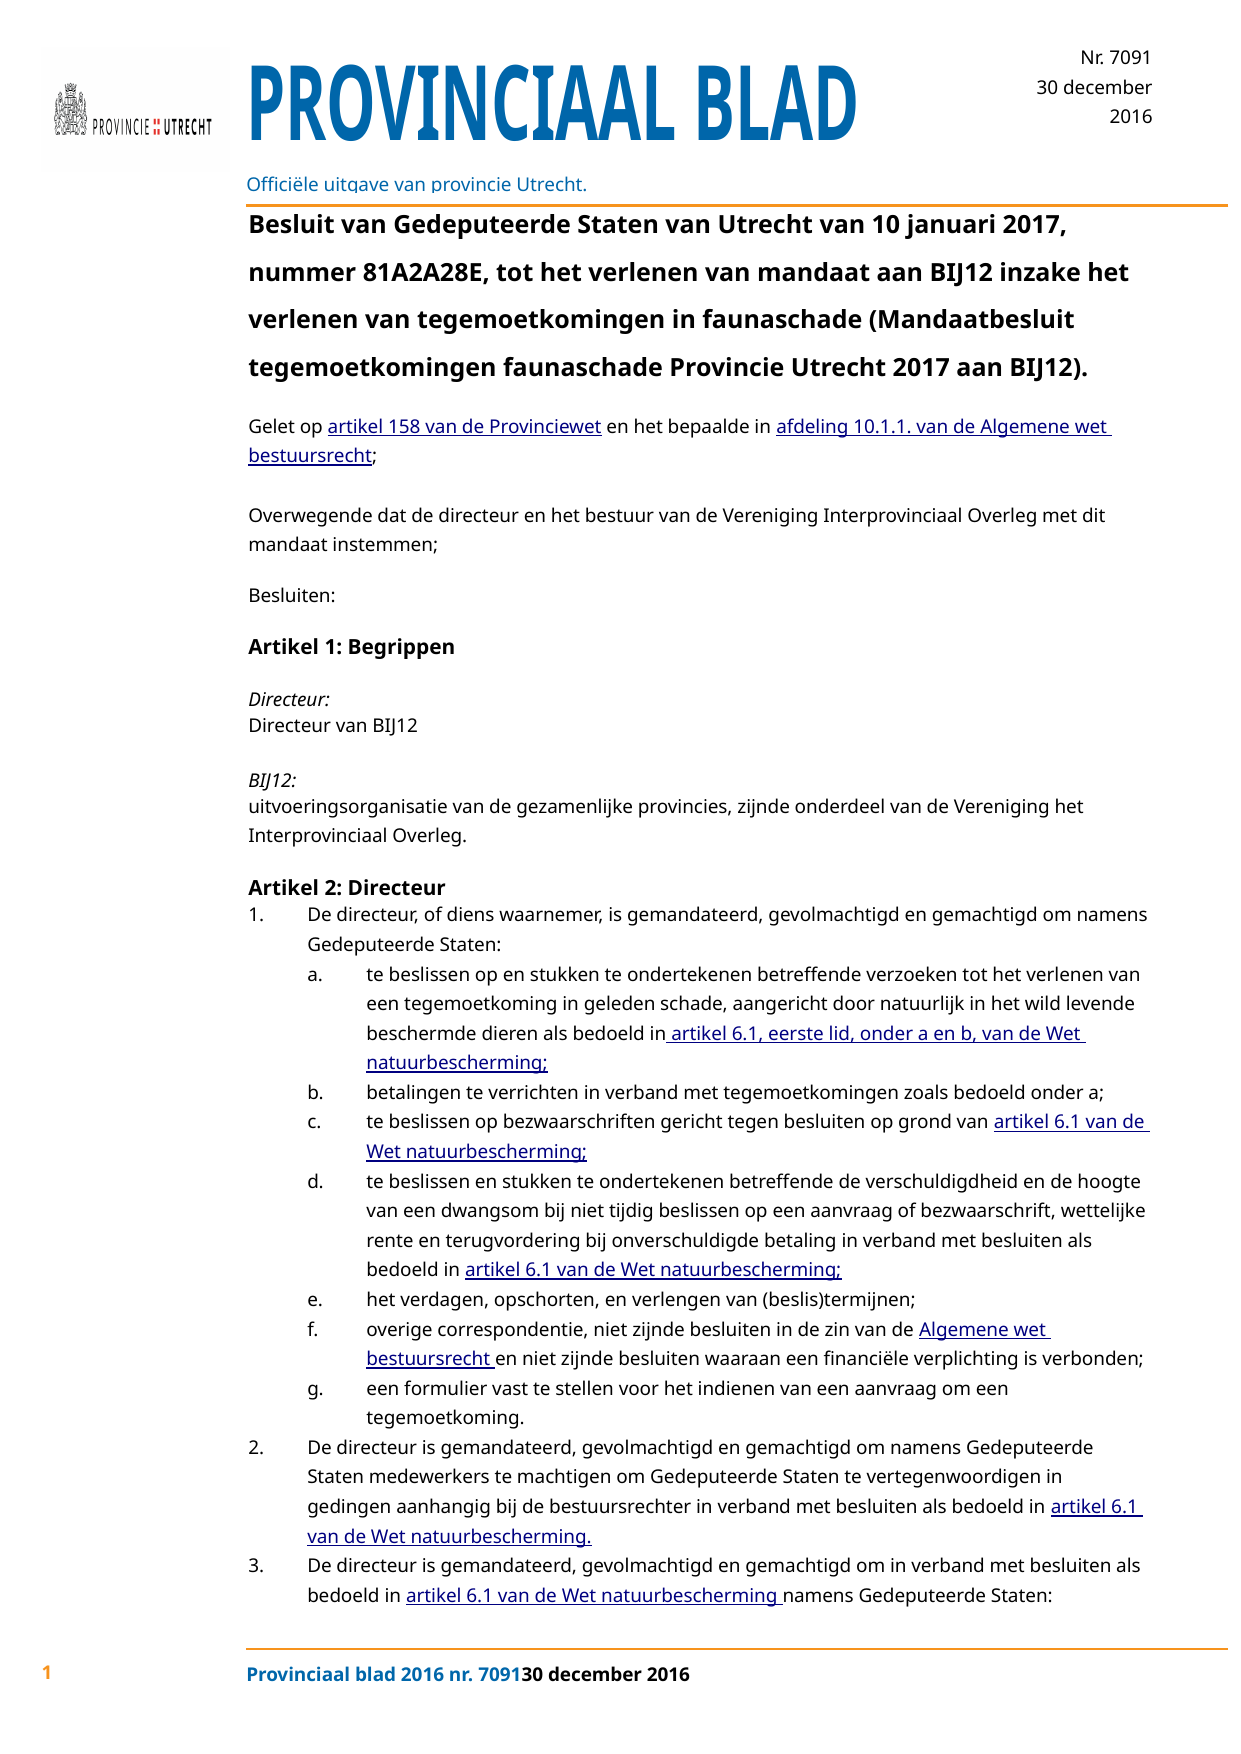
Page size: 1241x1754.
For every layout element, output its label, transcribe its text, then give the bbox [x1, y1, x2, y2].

list betalingen te verrichten in verband met tegemoetkomingen zoals bedoeld onder a; [307, 1079, 1152, 1105]
list De directeur, of diens waarnemer, is gemandateerd, gevolmachtigd en gemachtigd om namens Gedeputeerde Staten: [248, 902, 1152, 957]
text uitvoeringsorganisatie van de gezamenlijke provincies, zijnde onderdeel van de Vereniging het Interprovinciaal Overleg. [248, 793, 1152, 848]
text Artikel 2: Directeur [248, 873, 1152, 902]
picture [41, 47, 231, 172]
text Artikel 1: Begrippen [248, 632, 1152, 661]
list te beslissen op en stukken te ondertekenen betreffende verzoeken tot het verlenen van een tegemoetkoming in geleden schade, aangericht door natuurlijk in het wild levende beschermde dieren als bedoeld in artikel 6.1, eerste lid, onder a en b, van de Wet natuurbescherming; [307, 961, 1152, 1075]
list te beslissen op bezwaarschriften gericht tegen besluiten op grond van artikel 6.1 van de Wet natuurbescherming; [307, 1109, 1152, 1164]
text BIJ12: [248, 767, 1152, 793]
text Gelet op artikel 158 van de Provinciewet en het bepaalde in afdeling 10.1.1. van de Algemene wet bestuursrecht; [248, 413, 1152, 468]
text Besluit van Gedeputeerde Staten van Utrecht van 10 januari 2017, nummer 81A2A28E, tot het verlenen van mandaat aan BIJ12 inzake het verlenen van tegemoetkomingen in faunaschade (Mandaatbesluit tegemoetkomingen faunaschade Provincie Utrecht 2017 aan BIJ12). [248, 207, 1152, 384]
text Besluiten: [248, 582, 1152, 607]
list De directeur is gemandateerd, gevolmachtigd en gemachtigd om namens Gedeputeerde Staten medewerkers te machtigen om Gedeputeerde Staten te vertegenwoordigen in gedingen aanhangig bij de bestuursrechter in verband met besluiten als bedoeld in artikel 6.1 van de Wet natuurbescherming. [248, 1434, 1152, 1548]
text Directeur: [248, 686, 1152, 712]
list De directeur is gemandateerd, gevolmachtigd en gemachtigd om in verband met besluiten als bedoeld in artikel 6.1 van de Wet natuurbescherming namens Gedeputeerde Staten: [248, 1552, 1152, 1608]
text Directeur van BIJ12 [248, 712, 1152, 738]
text Overwegende dat de directeur en het bestuur van de Vereniging Interprovinciaal Overleg met dit mandaat instemmen; [248, 502, 1152, 557]
list een formulier vast te stellen voor het indienen van een aanvraag om een tegemoetkoming. [307, 1375, 1152, 1430]
list te beslissen en stukken te ondertekenen betreffende de verschuldigdheid en de hoogte van een dwangsom bij niet tijdig beslissen op een aanvraag of bezwaarschrift, wettelijke rente en terugvordering bij onverschuldigde betaling in verband met besluiten als bedoeld in artikel 6.1 van de Wet natuurbescherming; [307, 1168, 1152, 1282]
list het verdagen, opschorten, en verlengen van (beslis)termijnen; [307, 1286, 1152, 1312]
list overige correspondentie, niet zijnde besluiten in de zin van de Algemene wet bestuursrecht en niet zijnde besluiten waaraan een financiële verplichting is verbonden; [307, 1316, 1152, 1371]
